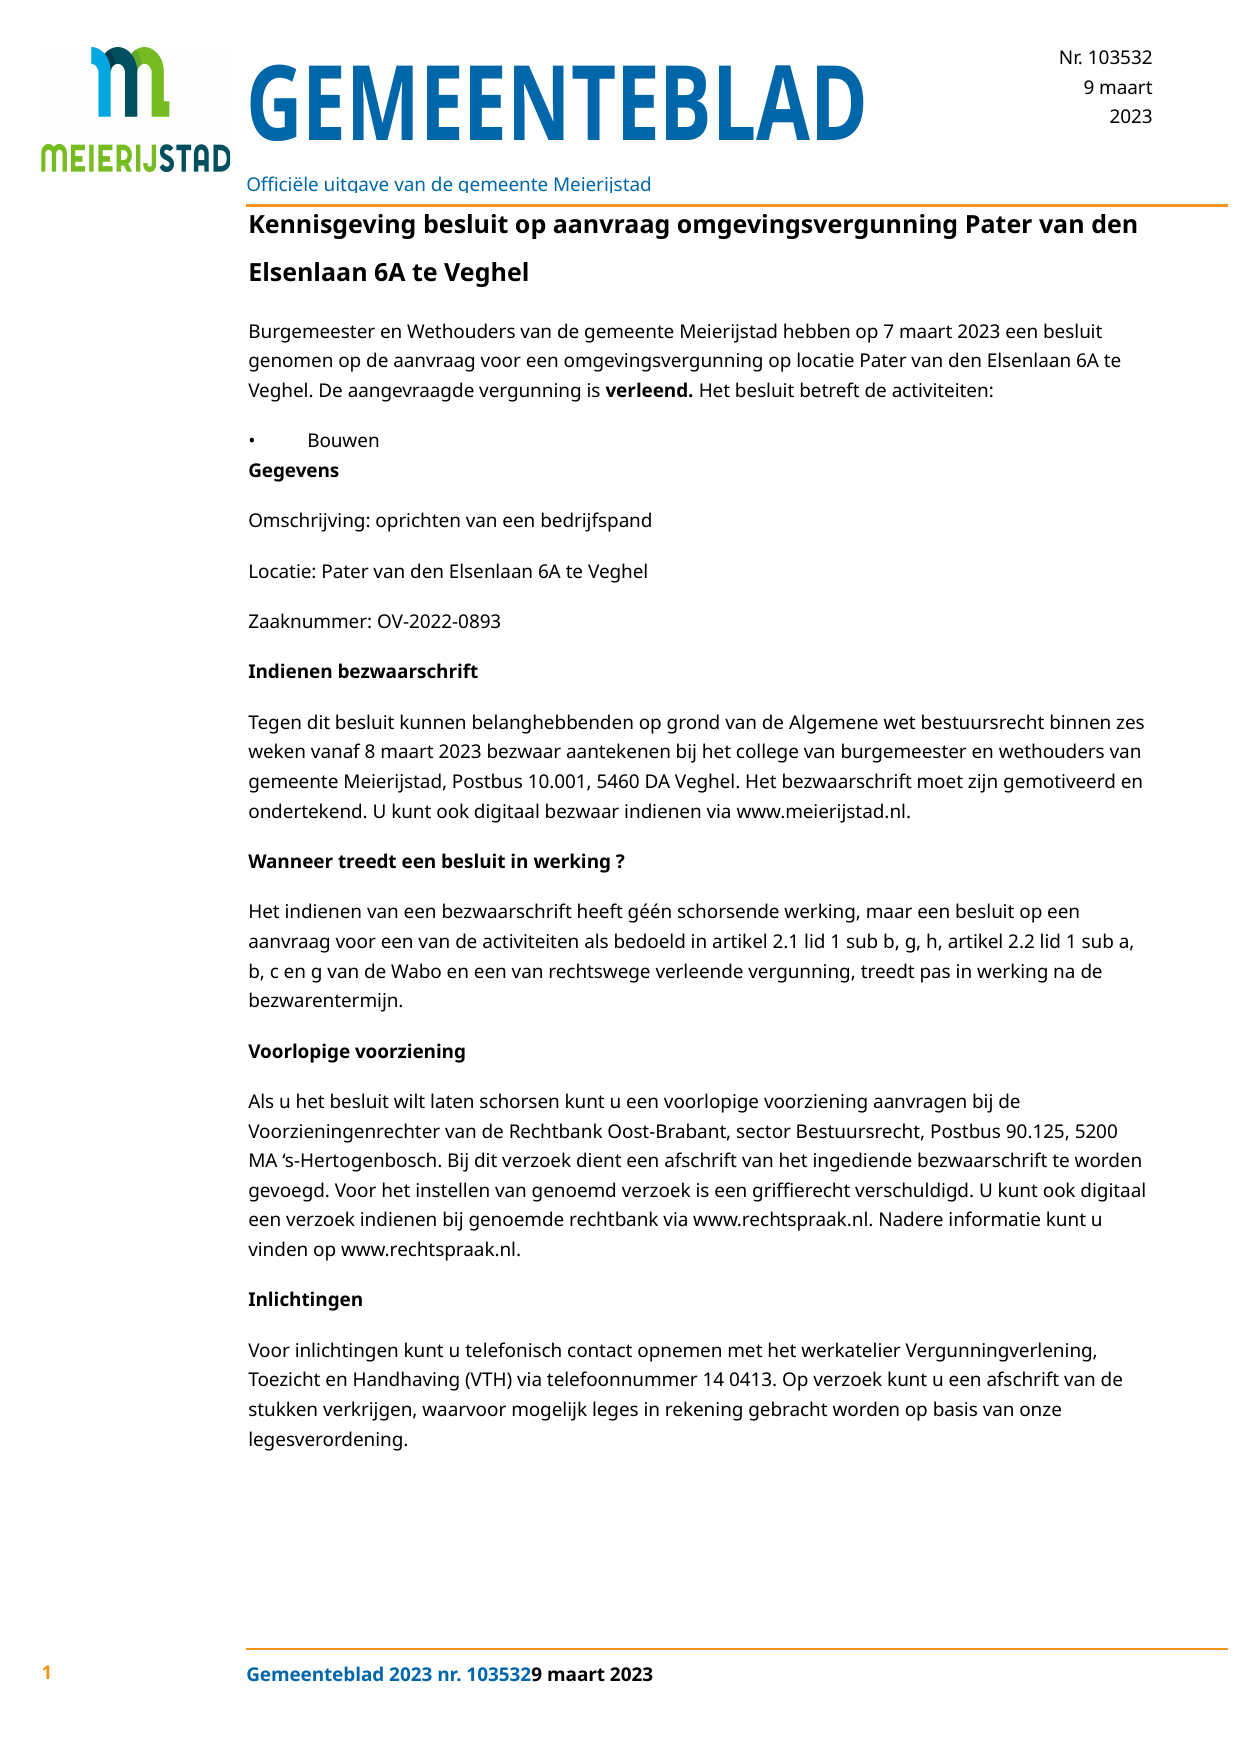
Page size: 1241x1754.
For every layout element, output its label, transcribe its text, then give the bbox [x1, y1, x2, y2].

text Locatie: Pater van den Elsenlaan 6A te Veghel [248, 558, 1152, 584]
picture [41, 47, 231, 172]
text Kennisgeving besluit op aanvraag omgevingsvergunning Pater van den Elsenlaan 6A te Veghel [248, 207, 1152, 288]
text Wanneer treedt een besluit in werking ? [248, 848, 1152, 874]
text Zaaknummer: OV-2022-0893 [248, 608, 1152, 634]
text Voor inlichtingen kunt u telefonisch contact opnemen met het werkatelier Vergunningverlening, Toezicht en Handhaving (VTH) via telefoonnummer 14 0413. Op verzoek kunt u een afschrift van de stukken verkrijgen, waarvoor mogelijk leges in rekening gebracht worden op basis van onze legesverordening. [248, 1337, 1152, 1452]
text Omschrijving: oprichten van een bedrijfspand [248, 507, 1152, 533]
text Het indienen van een bezwaarschrift heeft géén schorsende werking, maar een besluit op een aanvraag voor een van de activiteiten als bedoeld in artikel 2.1 lid 1 sub b, g, h, artikel 2.2 lid 1 sub a, b, c en g van de Wabo en een van rechtswege verleende vergunning, treedt pas in werking na de bezwarentermijn. [248, 899, 1152, 1013]
text Tegen dit besluit kunnen belanghebbenden op grond van de Algemene wet bestuursrecht binnen zes weken vanaf 8 maart 2023 bezwaar aantekenen bij het college van burgemeester en wethouders van gemeente Meierijstad, Postbus 10.001, 5460 DA Veghel. Het bezwaarschrift moet zijn gemotiveerd en ondertekend. U kunt ook digitaal bezwaar indienen via www.meierijstad.nl. [248, 709, 1152, 824]
text Inlichtingen [248, 1287, 1152, 1312]
text Indienen bezwaarschrift [248, 659, 1152, 684]
text Voorlopige voorziening [248, 1038, 1152, 1064]
text Als u het besluit wilt laten schorsen kunt u een voorlopige voorziening aanvragen bij de Voorzieningenrechter van de Rechtbank Oost-Brabant, sector Bestuursrecht, Postbus 90.125, 5200 MA ‘s-Hertogenbosch. Bij dit verzoek dient een afschrift van het ingediende bezwaarschrift te worden gevoegd. Voor het instellen van genoemd verzoek is een griffierecht verschuldigd. U kunt ook digitaal een verzoek indienen bij genoemde rechtbank via www.rechtspraak.nl. Nadere informatie kunt u vinden op www.rechtspraak.nl. [248, 1088, 1152, 1262]
text Burgemeester en Wethouders van de gemeente Meierijstad hebben op 7 maart 2023 een besluit genomen op de aanvraag voor een omgevingsvergunning op locatie Pater van den Elsenlaan 6A te Veghel. De aangevraagde vergunning is verleend. Het besluit betreft de activiteiten: [248, 318, 1152, 403]
text Gegevens [248, 457, 1152, 483]
list Bouwen [248, 427, 1152, 453]
